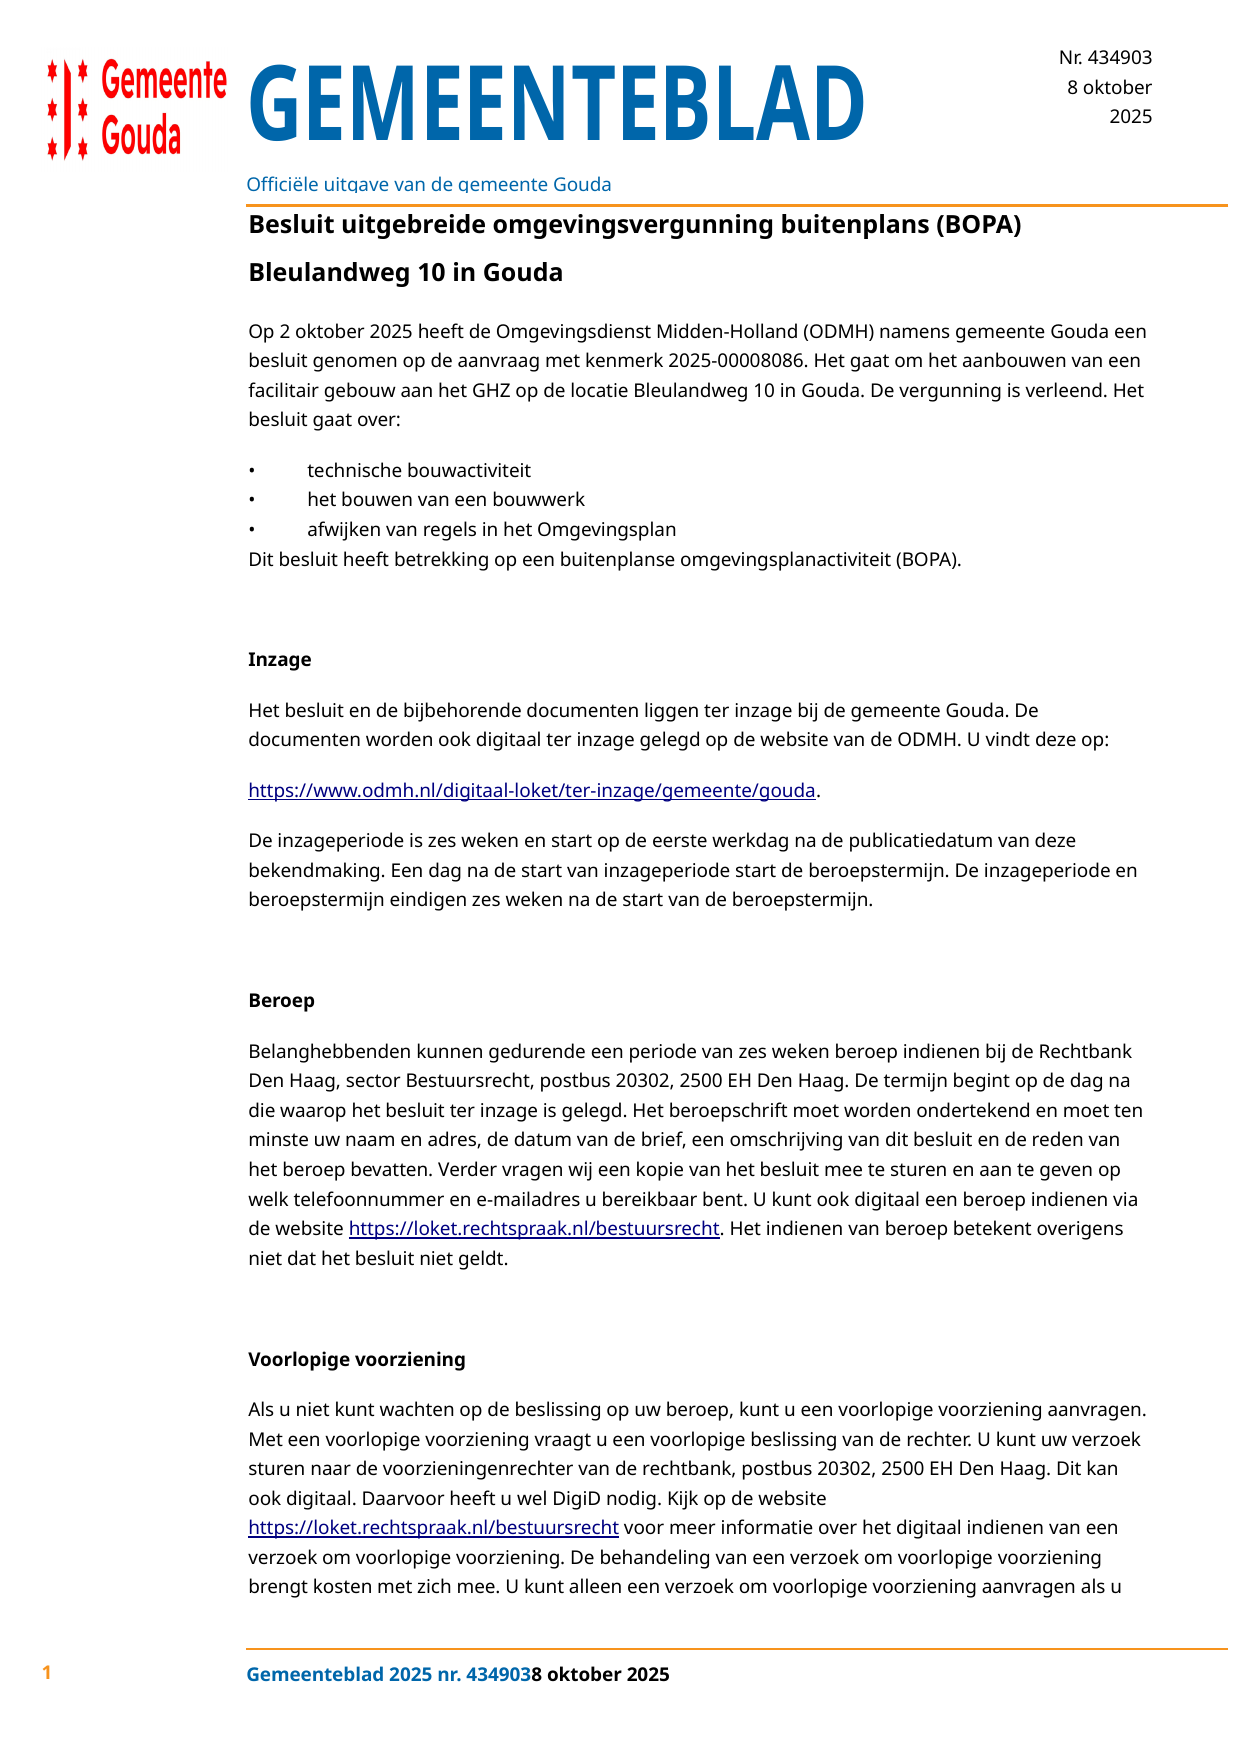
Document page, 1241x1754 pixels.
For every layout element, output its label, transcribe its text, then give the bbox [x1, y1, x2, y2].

text Belanghebbenden kunnen gedurende een periode van zes weken beroep indienen bij de Rechtbank Den Haag, sector Bestuursrecht, postbus 20302, 2500 EH Den Haag. De termijn begint op de dag na die waarop het besluit ter inzage is gelegd. Het beroepschrift moet worden ondertekend en moet ten minste uw naam en adres, de datum van de brief, een omschrijving van dit besluit en de reden van het beroep bevatten. Verder vragen wij een kopie van het besluit mee te sturen en aan te geven op welk telefoonnummer en e-mailadres u bereikbaar bent. U kunt ook digitaal een beroep indienen via de website https://loket.rechtspraak.nl/bestuursrecht. Het indienen van beroep betekent overigens niet dat het besluit niet geldt. [248, 1038, 1152, 1271]
text Het besluit en de bijbehorende documenten liggen ter inzage bij de gemeente Gouda. De documenten worden ook digitaal ter inzage gelegd op de website van de ODMH. U vindt deze op: [248, 697, 1152, 752]
text https://www.odmh.nl/digitaal-loket/ter-inzage/gemeente/gouda. [248, 777, 1152, 803]
text Als u niet kunt wachten op de beslissing op uw beroep, kunt u een voorlopige voorziening aanvragen. Met een voorlopige voorziening vraagt u een voorlopige beslissing van de rechter. U kunt uw verzoek sturen naar de voorzieningenrechter van de rechtbank, postbus 20302, 2500 EH Den Haag. Dit kan ook digitaal. Daarvoor heeft u wel DigiD nodig. Kijk op de website https://loket.rechtspraak.nl/bestuursrecht voor meer informatie over het digitaal indienen van een verzoek om voorlopige voorziening. De behandeling van een verzoek om voorlopige voorziening brengt kosten met zich mee. U kunt alleen een verzoek om voorlopige voorziening aanvragen als u [248, 1396, 1152, 1599]
text Dit besluit heeft betrekking op een buitenplanse omgevingsplanactiviteit (BOPA). [248, 546, 1152, 572]
list afwijken van regels in het Omgevingsplan [248, 516, 1152, 542]
text De inzageperiode is zes weken en start op de eerste werkdag na de publicatiedatum van deze bekendmaking. Een dag na de start van inzageperiode start de beroepstermijn. De inzageperiode en beroepstermijn eindigen zes weken na de start van de beroepstermijn. [248, 827, 1152, 912]
list het bouwen van een bouwwerk [248, 487, 1152, 512]
list technische bouwactiviteit [248, 457, 1152, 483]
text Inzage [248, 647, 1152, 672]
text Voorlopige voorziening [248, 1346, 1152, 1372]
picture [41, 47, 231, 172]
text Beroep [248, 987, 1152, 1013]
text Op 2 oktober 2025 heeft de Omgevingsdienst Midden-Holland (ODMH) namens gemeente Gouda een besluit genomen op de aanvraag met kenmerk 2025-00008086. Het gaat om het aanbouwen van een facilitair gebouw aan het GHZ op de locatie Bleulandweg 10 in Gouda. De vergunning is verleend. Het besluit gaat over: [248, 318, 1152, 432]
text Besluit uitgebreide omgevingsvergunning buitenplans (BOPA) Bleulandweg 10 in Gouda [248, 207, 1152, 288]
